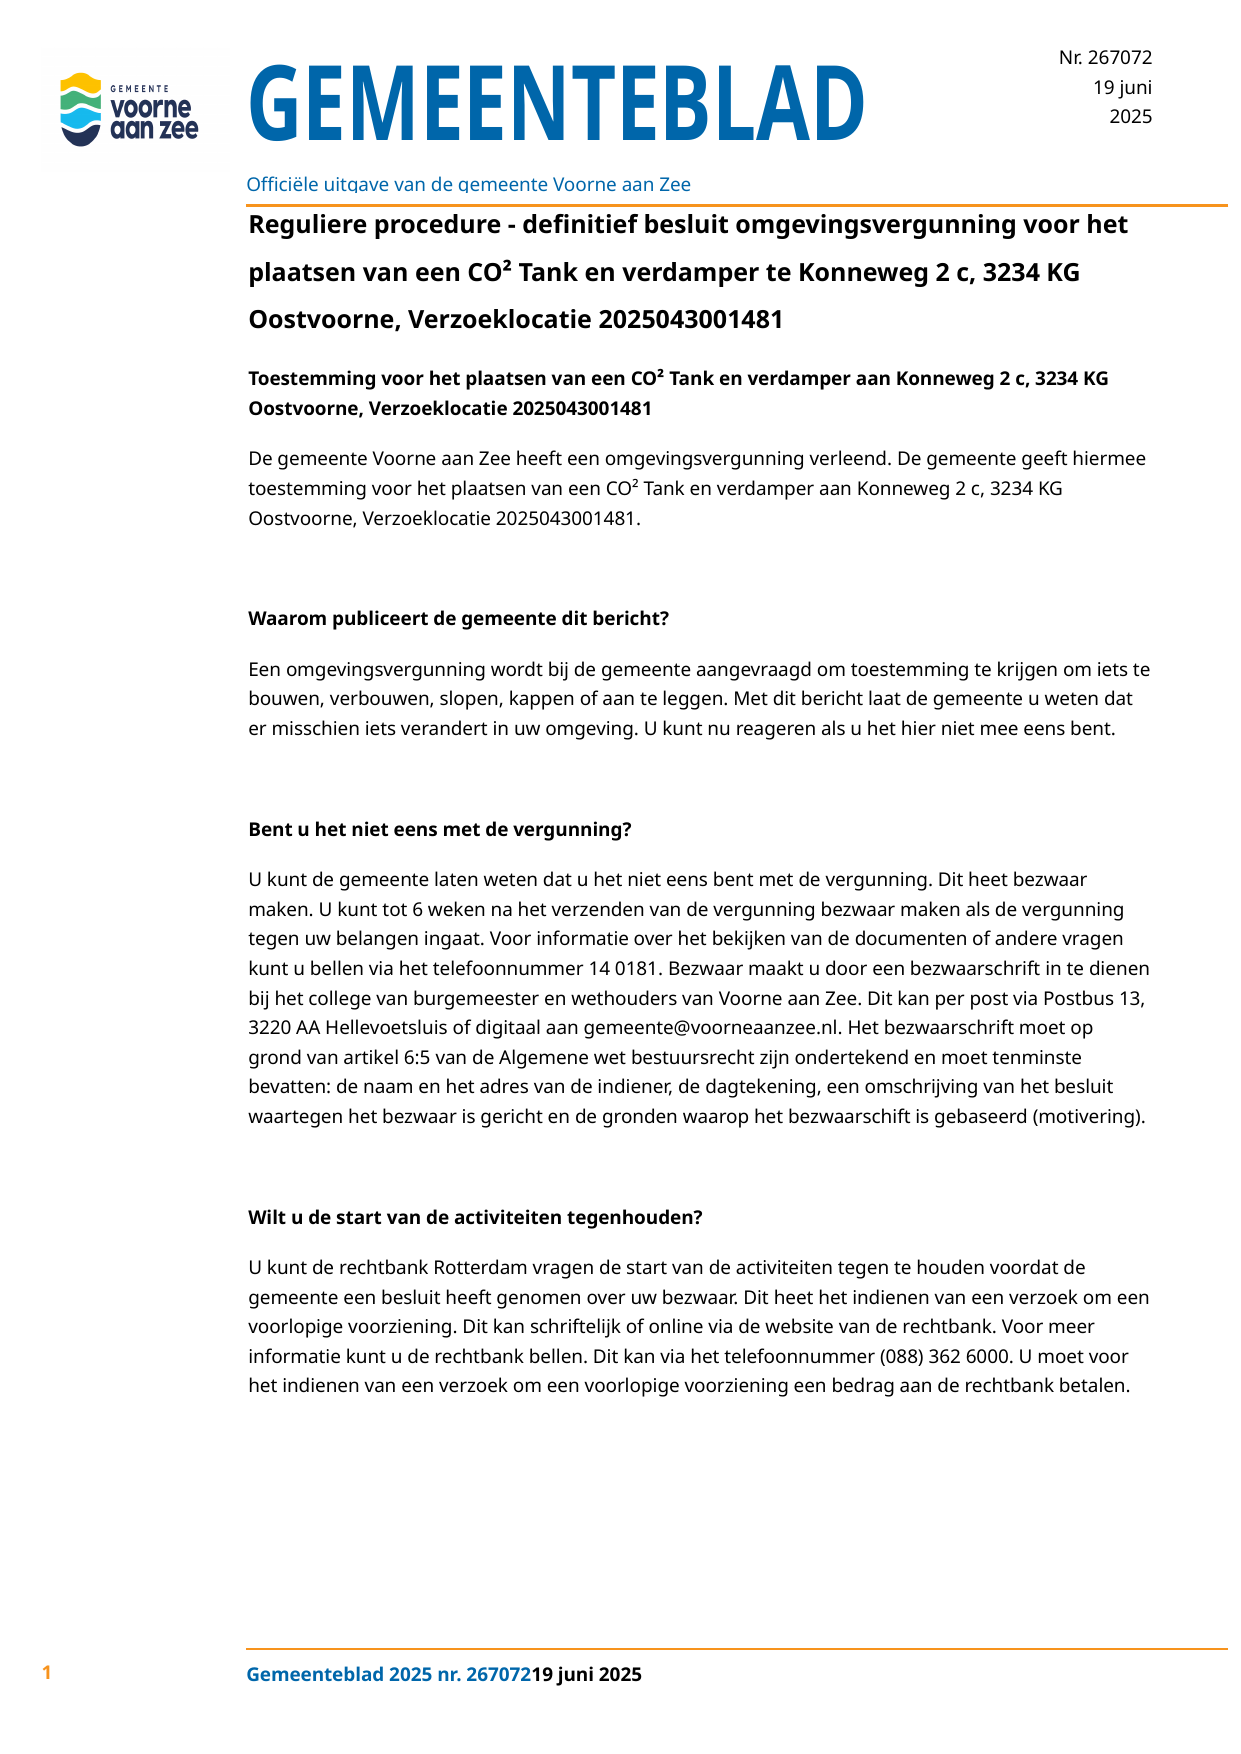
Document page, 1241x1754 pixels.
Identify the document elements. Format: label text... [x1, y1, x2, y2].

text U kunt de gemeente laten weten dat u het niet eens bent met de vergunning. Dit heet bezwaar maken. U kunt tot 6 weken na het verzenden van de vergunning bezwaar maken als de vergunning tegen uw belangen ingaat. Voor informatie over het bekijken van de documenten of andere vragen kunt u bellen via het telefoonnummer 14 0181. Bezwaar maakt u door een bezwaarschrift in te dienen bij het college van burgemeester en wethouders van Voorne aan Zee. Dit kan per post via Postbus 13, 3220 AA Hellevoetsluis of digitaal aan gemeente@voorneaanzee.nl. Het bezwaarschrift moet op grond van artikel 6:5 van de Algemene wet bestuursrecht zijn ondertekend en moet tenminste bevatten: de naam en het adres van de indiener, de dagtekening, een omschrijving van het besluit waartegen het bezwaar is gericht en de gronden waarop het bezwaarschift is gebaseerd (motivering). [248, 866, 1152, 1129]
text De gemeente Voorne aan Zee heeft een omgevingsvergunning verleend. De gemeente geeft hiermee toestemming voor het plaatsen van een CO² Tank en verdamper aan Konneweg 2 c, 3234 KG Oostvoorne, Verzoeklocatie 2025043001481. [248, 446, 1152, 530]
text Waarom publiceert de gemeente dit bericht? [248, 606, 1152, 631]
text Een omgevingsvergunning wordt bij de gemeente aangevraagd om toestemming te krijgen om iets te bouwen, verbouwen, slopen, kappen of aan te leggen. Met dit bericht laat de gemeente u weten dat er misschien iets verandert in uw omgeving. U kunt nu reageren als u het hier niet mee eens bent. [248, 656, 1152, 741]
text Reguliere procedure - definitief besluit omgevingsvergunning voor het plaatsen van een CO² Tank en verdamper te Konneweg 2 c, 3234 KG Oostvoorne, Verzoeklocatie 2025043001481 [248, 207, 1152, 336]
text Bent u het niet eens met de vergunning? [248, 816, 1152, 842]
text U kunt de rechtbank Rotterdam vragen de start van de activiteiten tegen te houden voordat de gemeente een besluit heeft genomen over uw bezwaar. Dit heet het indienen van een verzoek om een voorlopige voorziening. Dit kan schriftelijk of online via de website van de rechtbank. Voor meer informatie kunt u de rechtbank bellen. Dit kan via het telefoonnummer (088) 362 6000. U moet voor het indienen van een verzoek om een voorlopige voorziening een bedrag aan de rechtbank betalen. [248, 1254, 1152, 1398]
text Wilt u de start van de activiteiten tegenhouden? [248, 1204, 1152, 1229]
picture [41, 47, 231, 172]
text Toestemming voor het plaatsen van een CO² Tank en verdamper aan Konneweg 2 c, 3234 KG Oostvoorne, Verzoeklocatie 2025043001481 [248, 366, 1152, 421]
